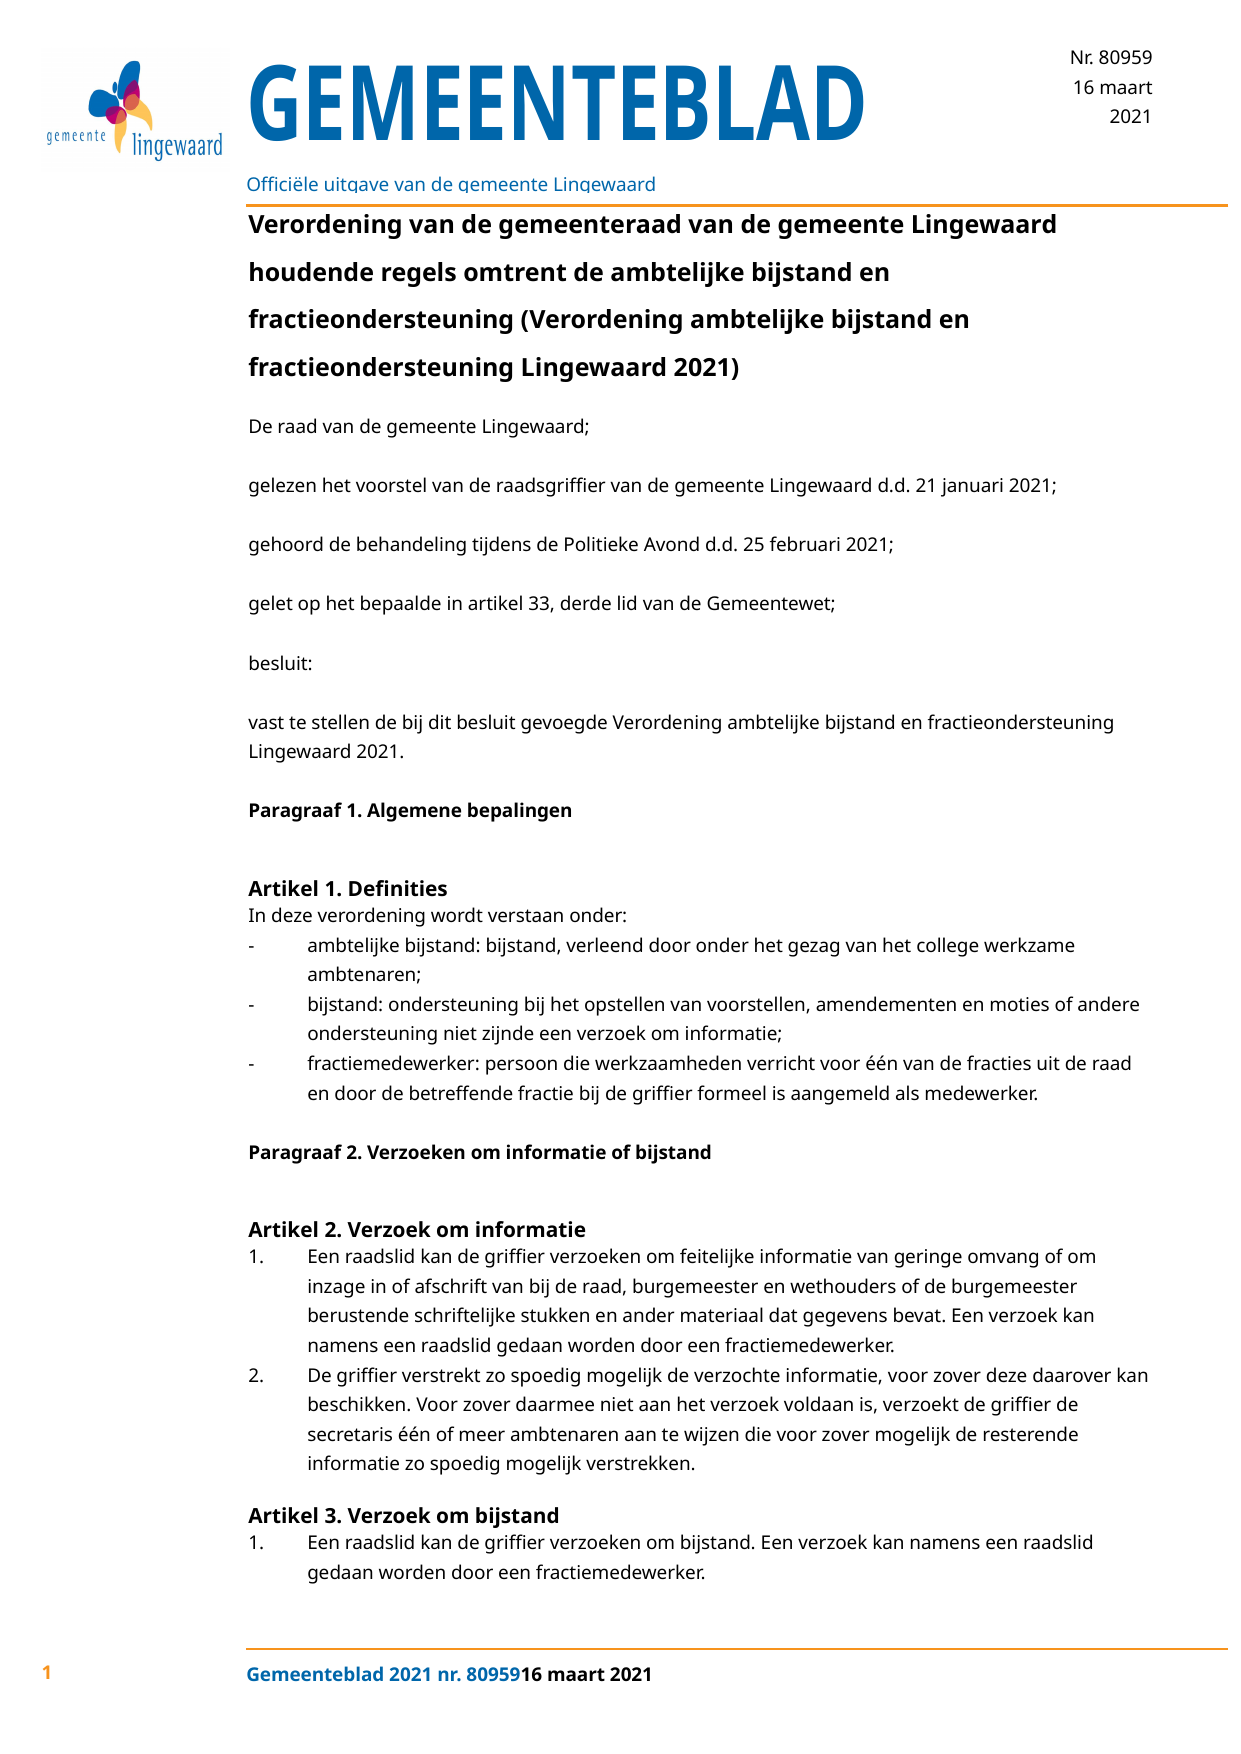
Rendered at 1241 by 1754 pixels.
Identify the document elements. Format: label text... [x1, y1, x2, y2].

text gelet op het bepaalde in artikel 33, derde lid van de Gemeentewet; [248, 591, 1152, 616]
list ambtelijke bijstand: bijstand, verleend door onder het gezag van het college werkzame ambtenaren; [248, 932, 1152, 987]
text Paragraaf 2. Verzoeken om informatie of bijstand [248, 1139, 1152, 1165]
text Artikel 3. Verzoek om bijstand [248, 1501, 1152, 1529]
list Een raadslid kan de griffier verzoeken om feitelijke informatie van geringe omvang of om inzage in of afschrift van bij de raad, burgemeester en wethouders of de burgemeester berustende schriftelijke stukken en ander materiaal dat gegevens bevat. Een verzoek kan namens een raadslid gedaan worden door een fractiemedewerker. [248, 1243, 1152, 1358]
text Artikel 2. Verzoek om informatie [248, 1215, 1152, 1243]
text vast te stellen de bij dit besluit gevoegde Verordening ambtelijke bijstand en fractieondersteuning Lingewaard 2021. [248, 709, 1152, 764]
text In deze verordening wordt verstaan onder: [248, 902, 1152, 928]
list De griffier verstrekt zo spoedig mogelijk de verzochte informatie, voor zover deze daarover kan beschikken. Voor zover daarmee niet aan het verzoek voldaan is, verzoekt de griffier de secretaris één of meer ambtenaren aan te wijzen die voor zover mogelijk de resterende informatie zo spoedig mogelijk verstrekken. [248, 1362, 1152, 1476]
text gelezen het voorstel van de raadsgriffier van de gemeente Lingewaard d.d. 21 januari 2021; [248, 472, 1152, 498]
text Artikel 1. Definities [248, 874, 1152, 902]
list bijstand: ondersteuning bij het opstellen van voorstellen, amendementen en moties of andere ondersteuning niet zijnde een verzoek om informatie; [248, 991, 1152, 1046]
text De raad van de gemeente Lingewaard; [248, 413, 1152, 439]
list fractiemedewerker: persoon die werkzaamheden verricht voor één van de fracties uit de raad en door de betreffende fractie bij de griffier formeel is aangemeld als medewerker. [248, 1050, 1152, 1106]
text Paragraaf 1. Algemene bepalingen [248, 798, 1152, 823]
picture [41, 47, 231, 172]
text gehoord de behandeling tijdens de Politieke Avond d.d. 25 februari 2021; [248, 531, 1152, 557]
list Een raadslid kan de griffier verzoeken om bijstand. Een verzoek kan namens een raadslid gedaan worden door een fractiemedewerker. [248, 1529, 1152, 1585]
text Verordening van de gemeenteraad van de gemeente Lingewaard houdende regels omtrent de ambtelijke bijstand en fractieondersteuning (Verordening ambtelijke bijstand en fractieondersteuning Lingewaard 2021) [248, 207, 1152, 384]
text besluit: [248, 650, 1152, 676]
